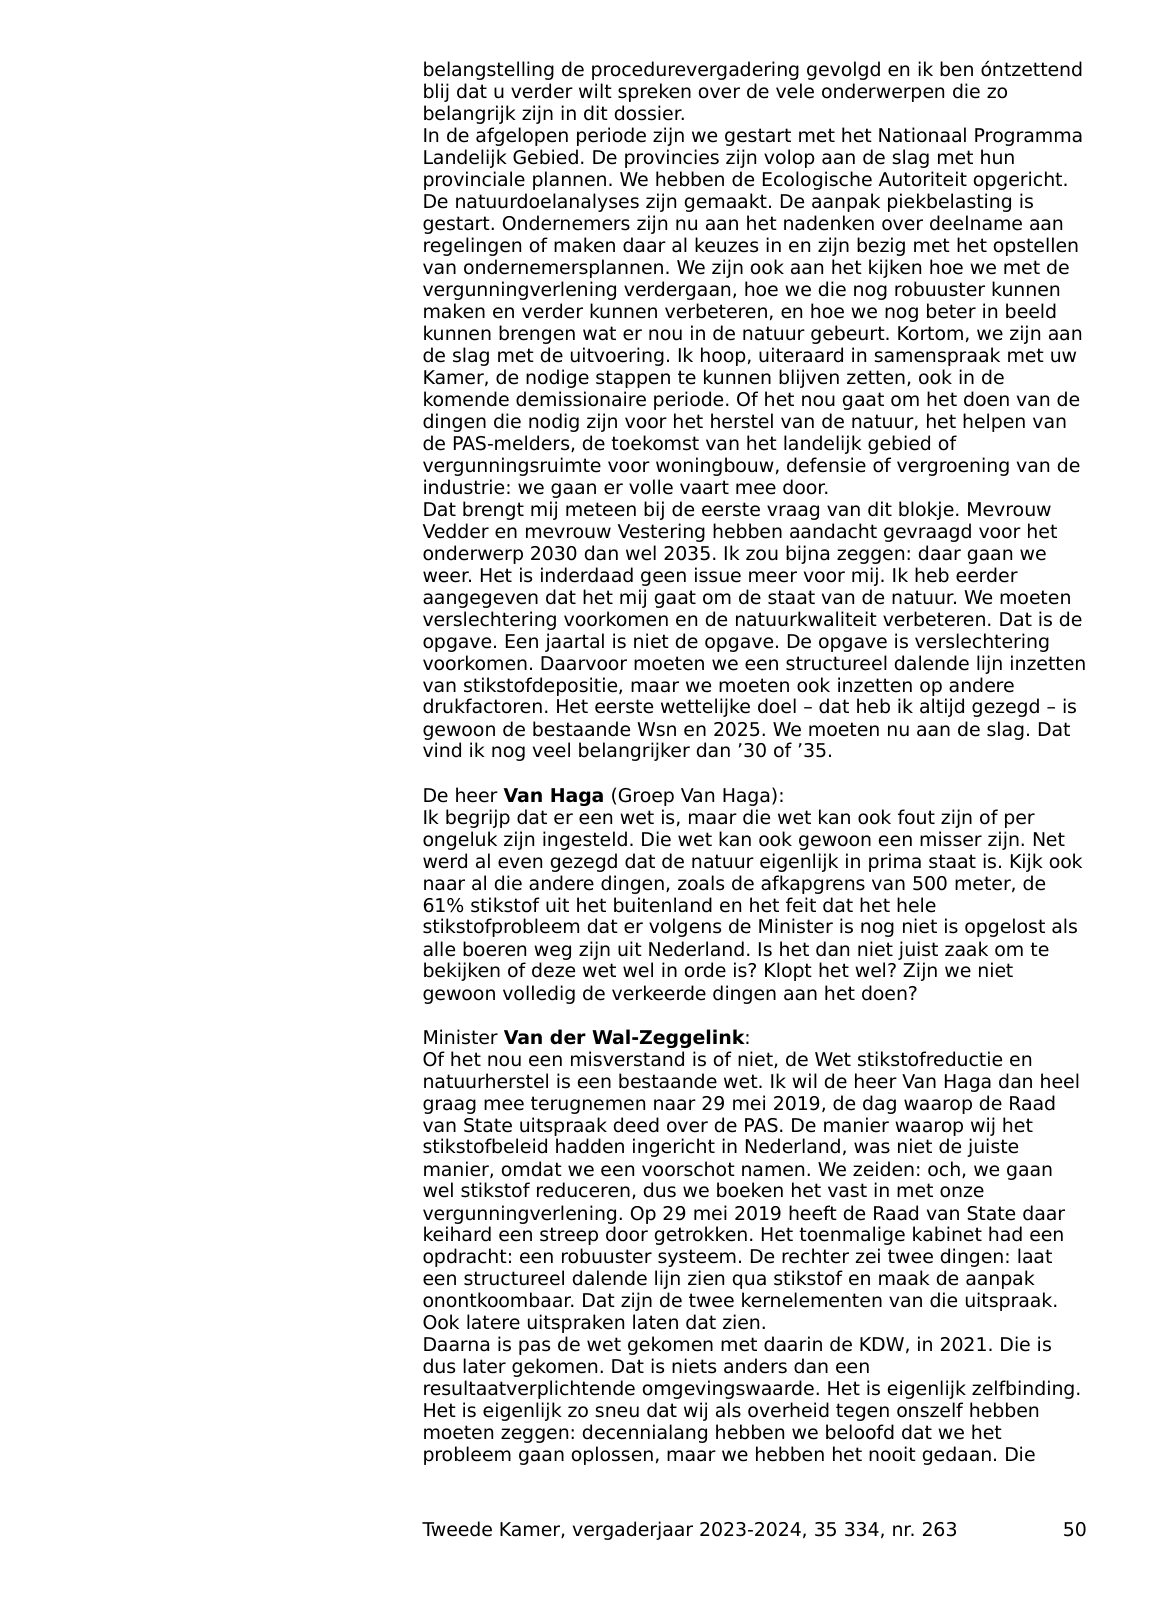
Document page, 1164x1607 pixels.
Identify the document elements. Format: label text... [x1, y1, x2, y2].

text Daarna is pas de wet gekomen met daarin de KDW, in 2021. Die is dus later gekomen. Dat is niets anders dan een resultaatverplichtende omgevingswaarde. Het is eigenlijk zelfbinding. Het is eigenlijk zo sneu dat wij als overheid tegen onszelf hebben moeten zeggen: decennialang hebben we beloofd dat we het probleem gaan oplossen, maar we hebben het nooit gedaan. Die [422, 1334, 1087, 1466]
text Of het nou een misverstand is of niet, de Wet stikstofreductie en natuurherstel is een bestaande wet. Ik wil de heer Van Haga dan heel graag mee terugnemen naar 29 mei 2019, de dag waarop de Raad van State uitspraak deed over de PAS. De manier waarop wij het stikstofbeleid hadden ingericht in Nederland, was niet de juiste manier, omdat we een voorschot namen. We zeiden: och, we gaan wel stikstof reduceren, dus we boeken het vast in met onze vergunningverlening. Op 29 mei 2019 heeft de Raad van State daar keihard een streep door getrokken. Het toenmalige kabinet had een opdracht: een robuuster systeem. De rechter zei twee dingen: laat een structureel dalende lijn zien qua stikstof en maak de aanpak onontkoombaar. Dat zijn de twee kernelementen van die uitspraak. Ook latere uitspraken laten dat zien. [422, 1048, 1087, 1334]
text belangstelling de procedurevergadering gevolgd en ik ben óntzettend blij dat u verder wilt spreken over de vele onderwerpen die zo belangrijk zijn in dit dossier. [422, 59, 1087, 125]
text Minister Van der Wal-Zeggelink: [422, 1027, 1087, 1048]
text In de afgelopen periode zijn we gestart met het Nationaal Programma Landelijk Gebied. De provincies zijn volop aan de slag met hun provinciale plannen. We hebben de Ecologische Autoriteit opgericht. De natuurdoelanalyses zijn gemaakt. De aanpak piekbelasting is gestart. Ondernemers zijn nu aan het nadenken over deelname aan regelingen of maken daar al keuzes in en zijn bezig met het opstellen van ondernemersplannen. We zijn ook aan het kijken hoe we met de vergunningverlening verdergaan, hoe we die nog robuuster kunnen maken en verder kunnen verbeteren, en hoe we nog beter in beeld kunnen brengen wat er nou in de natuur gebeurt. Kortom, we zijn aan de slag met de uitvoering. Ik hoop, uiteraard in samenspraak met uw Kamer, de nodige stappen te kunnen blijven zetten, ook in de komende demissionaire periode. Of het nou gaat om het doen van de dingen die nodig zijn voor het herstel van de natuur, het helpen van de PAS-melders, de toekomst van het landelijk gebied of vergunningsruimte voor woningbouw, defensie of vergroening van de industrie: we gaan er volle vaart mee door. [422, 125, 1087, 499]
text De heer Van Haga (Groep Van Haga): [422, 784, 1087, 807]
text Dat brengt mij meteen bij de eerste vraag van dit blokje. Mevrouw Vedder en mevrouw Vestering hebben aandacht gevraagd voor het onderwerp 2030 dan wel 2035. Ik zou bijna zeggen: daar gaan we weer. Het is inderdaad geen issue meer voor mij. Ik heb eerder aangegeven dat het mij gaat om de staat van de natuur. We moeten verslechtering voorkomen en de natuurkwaliteit verbeteren. Dat is de opgave. Een jaartal is niet de opgave. De opgave is verslechtering voorkomen. Daarvoor moeten we een structureel dalende lijn inzetten van stikstofdepositie, maar we moeten ook inzetten op andere drukfactoren. Het eerste wettelijke doel – dat heb ik altijd gezegd – is gewoon de bestaande Wsn en 2025. We moeten nu aan de slag. Dat vind ik nog veel belangrijker dan ’30 of ’35. [422, 499, 1087, 762]
text Ik begrijp dat er een wet is, maar die wet kan ook fout zijn of per ongeluk zijn ingesteld. Die wet kan ook gewoon een misser zijn. Net werd al even gezegd dat de natuur eigenlijk in prima staat is. Kijk ook naar al die andere dingen, zoals de afkapgrens van 500 meter, de 61% stikstof uit het buitenland en het feit dat het hele stikstofprobleem dat er volgens de Minister is nog niet is opgelost als alle boeren weg zijn uit Nederland. Is het dan niet juist zaak om te bekijken of deze wet wel in orde is? Klopt het wel? Zijn we niet gewoon volledig de verkeerde dingen aan het doen? [422, 807, 1087, 1004]
